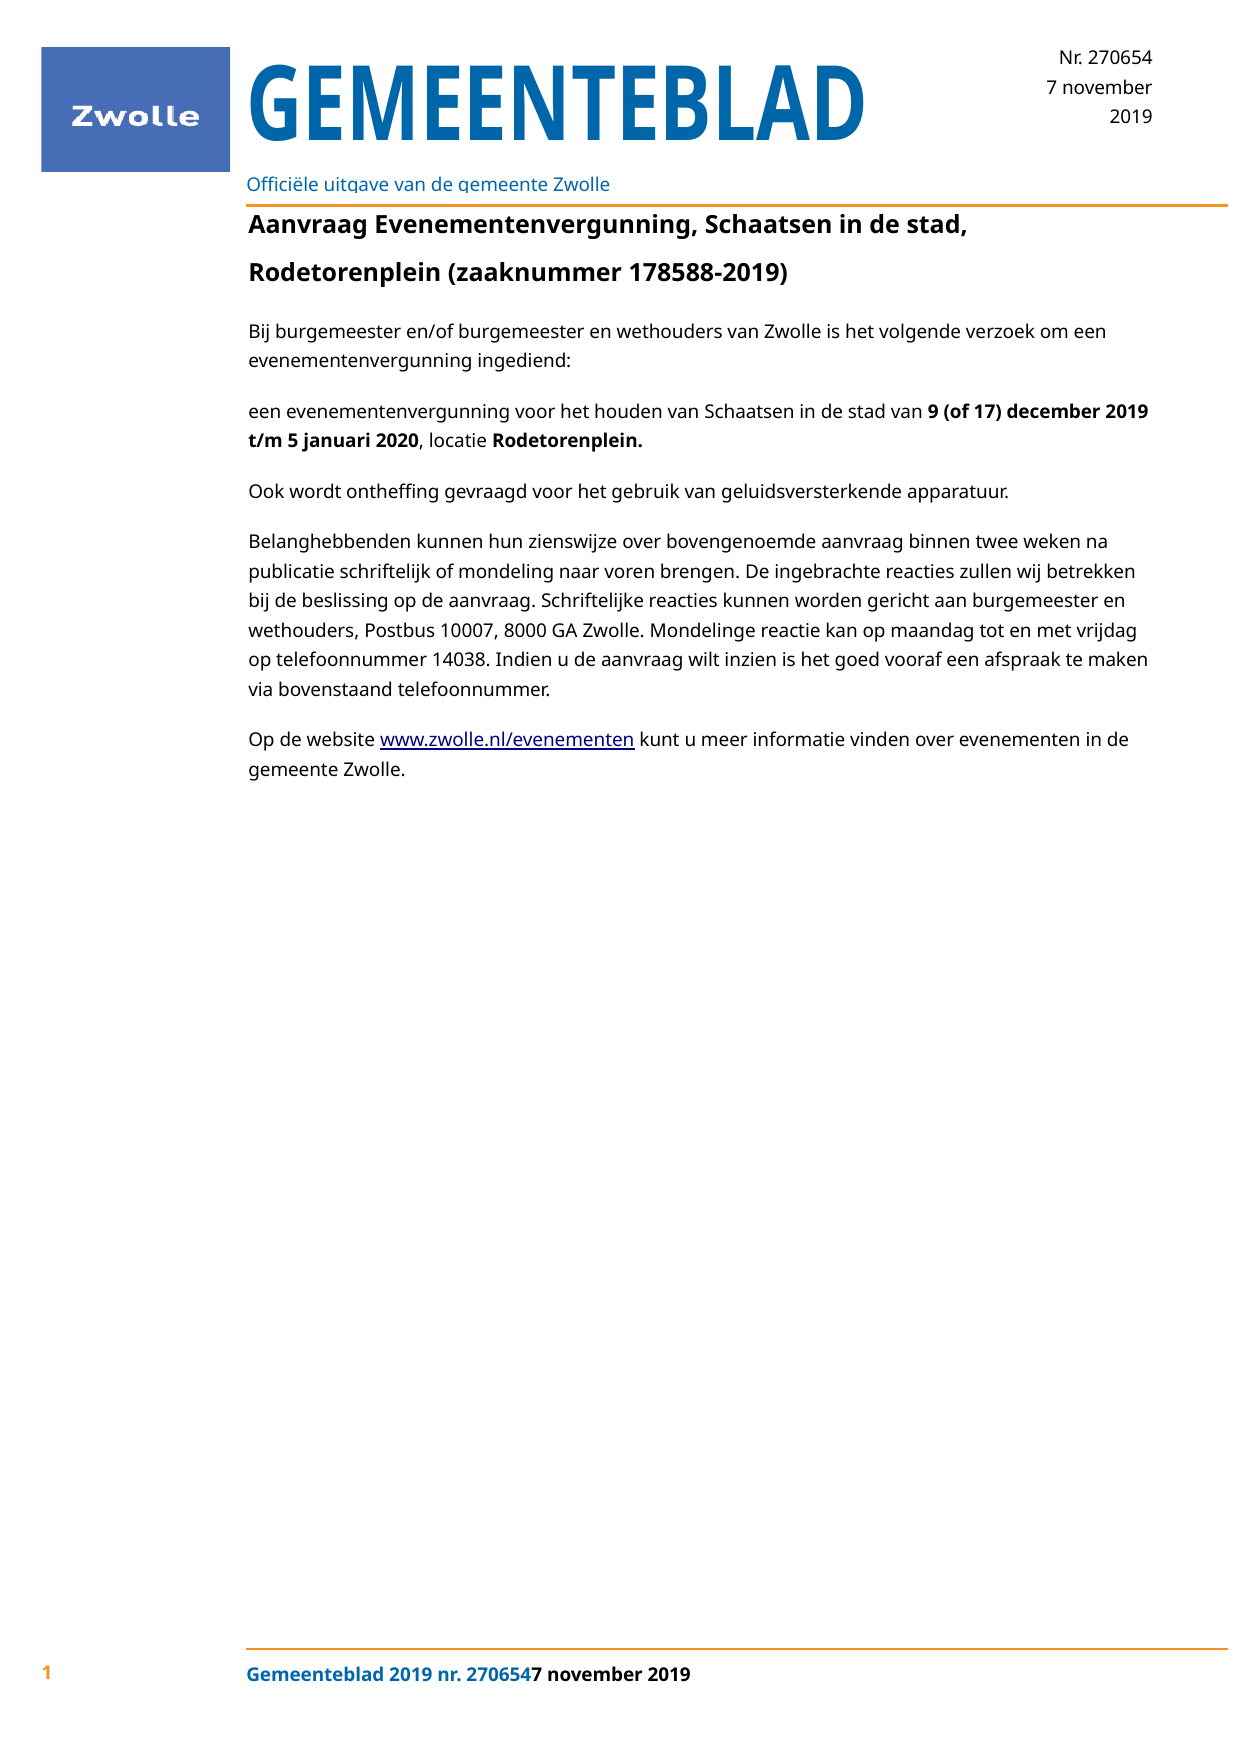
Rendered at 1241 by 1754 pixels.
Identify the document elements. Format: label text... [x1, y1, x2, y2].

text Bij burgemeester en/of burgemeester en wethouders van Zwolle is het volgende verzoek om een evenementenvergunning ingediend: [248, 318, 1152, 373]
text Aanvraag Evenementenvergunning, Schaatsen in de stad, Rodetorenplein (zaaknummer 178588-2019) [248, 207, 1152, 288]
text Op de website www.zwolle.nl/evenementen kunt u meer informatie vinden over evenementen in de gemeente Zwolle. [248, 727, 1152, 782]
text een evenementenvergunning voor het houden van Schaatsen in de stad van 9 (of 17) december 2019 t/m 5 januari 2020, locatie Rodetorenplein. [248, 398, 1152, 453]
text Ook wordt ontheffing gevraagd voor het gebruik van geluidsversterkende apparatuur. [248, 478, 1152, 504]
picture [41, 47, 231, 172]
text Belanghebbenden kunnen hun zienswijze over bovengenoemde aanvraag binnen twee weken na publicatie schriftelijk of mondeling naar voren brengen. De ingebrachte reacties zullen wij betrekken bij de beslissing op de aanvraag. Schriftelijke reacties kunnen worden gericht aan burgemeester en wethouders, Postbus 10007, 8000 GA Zwolle. Mondelinge reactie kan op maandag tot en met vrijdag op telefoonnummer 14038. Indien u de aanvraag wilt inzien is het goed vooraf een afspraak te maken via bovenstaand telefoonnummer. [248, 528, 1152, 702]
